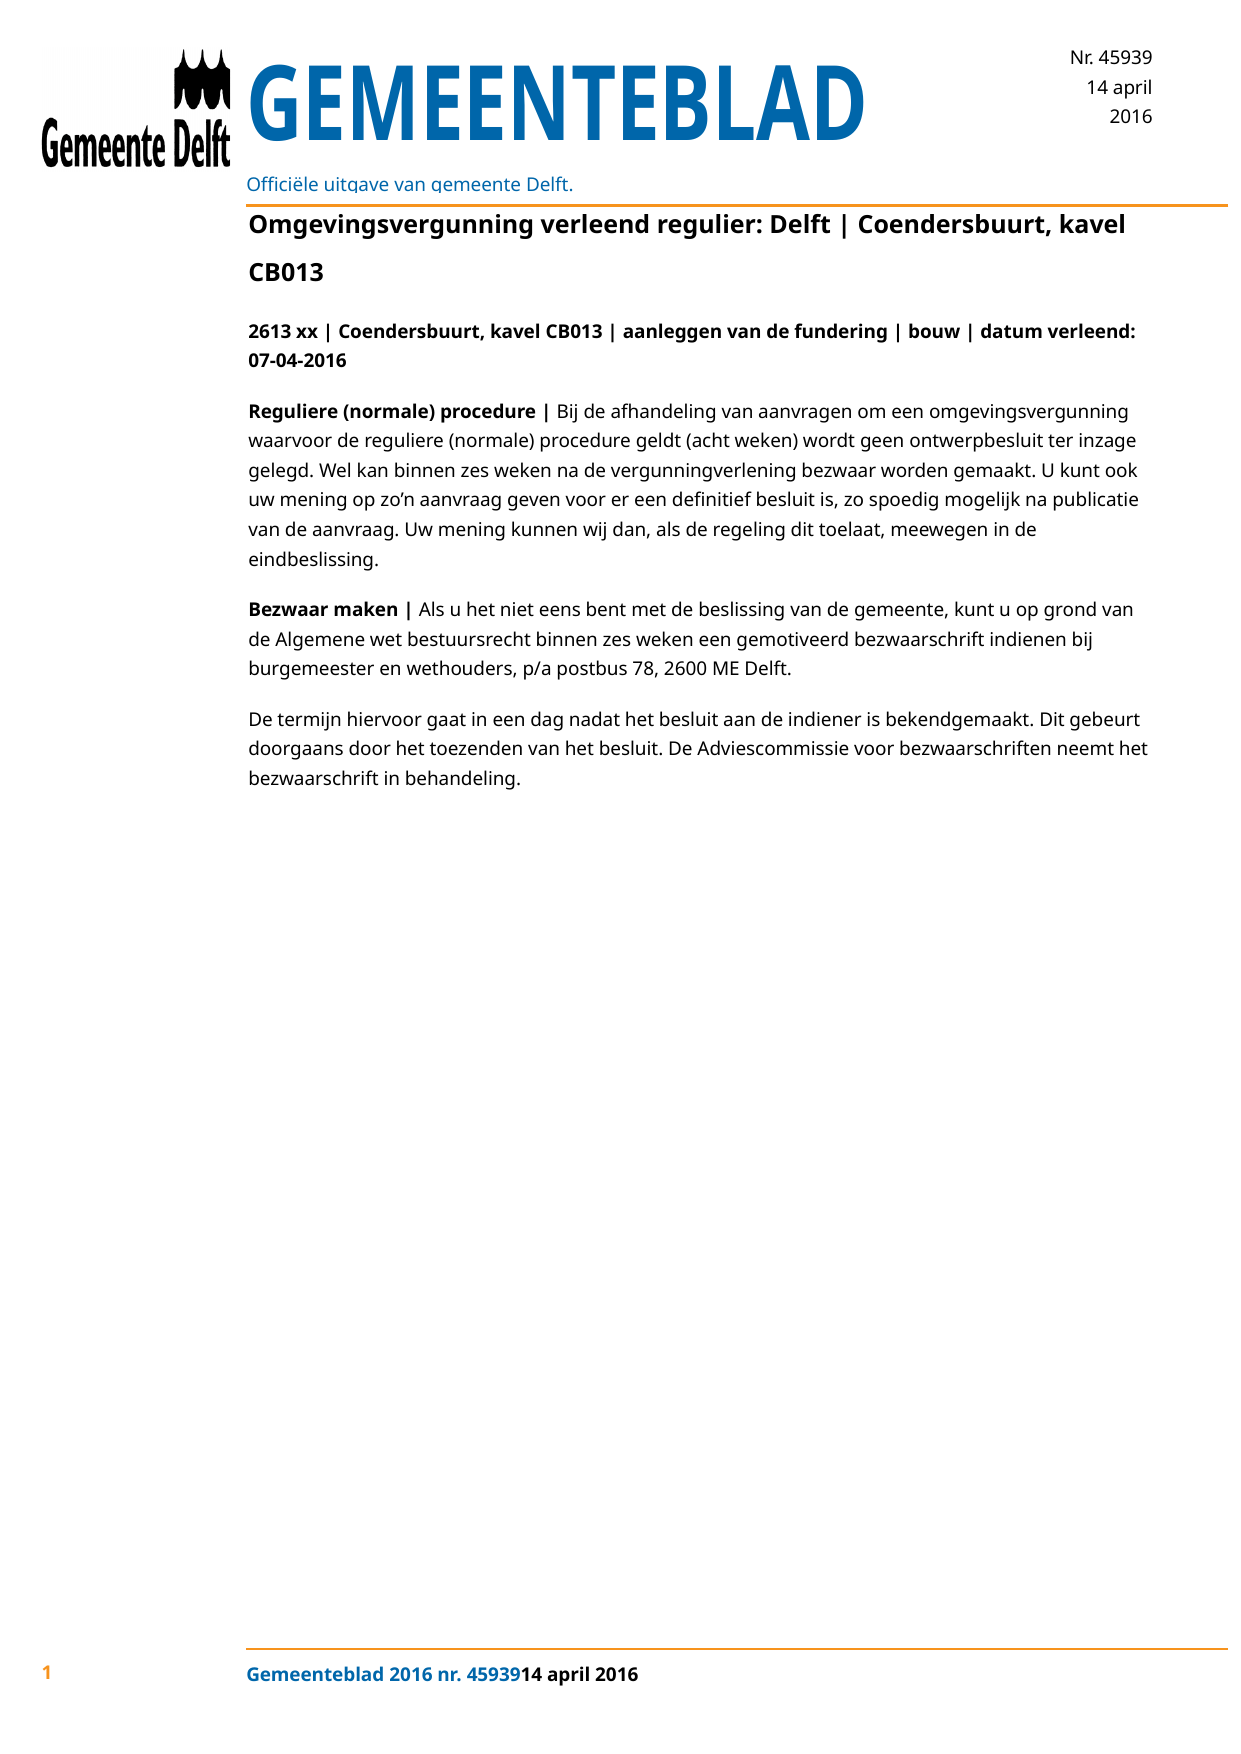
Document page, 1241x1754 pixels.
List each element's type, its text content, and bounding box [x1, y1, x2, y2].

text Reguliere (normale) procedure | Bij de afhandeling van aanvragen om een omgevingsvergunning waarvoor de reguliere (normale) procedure geldt (acht weken) wordt geen ontwerpbesluit ter inzage gelegd. Wel kan binnen zes weken na de vergunningverlening bezwaar worden gemaakt. U kunt ook uw mening op zo’n aanvraag geven voor er een definitief besluit is, zo spoedig mogelijk na publicatie van de aanvraag. Uw mening kunnen wij dan, als de regeling dit toelaat, meewegen in de eindbeslissing. [248, 398, 1152, 572]
text Bezwaar maken | Als u het niet eens bent met de beslissing van de gemeente, kunt u op grond van de Algemene wet bestuursrecht binnen zes weken een gemotiveerd bezwaarschrift indienen bij burgemeester en wethouders, p/a postbus 78, 2600 ME Delft. [248, 596, 1152, 681]
text 2613 xx | Coendersbuurt, kavel CB013 | aanleggen van de fundering | bouw | datum verleend: 07-04-2016 [248, 318, 1152, 373]
text De termijn hiervoor gaat in een dag nadat het besluit aan de indiener is bekendgemaakt. Dit gebeurt doorgaans door het toezenden van het besluit. De Adviescommissie voor bezwaarschriften neemt het bezwaarschrift in behandeling. [248, 706, 1152, 791]
picture [41, 47, 231, 172]
text Omgevingsvergunning verleend regulier: Delft | Coendersbuurt, kavel CB013 [248, 207, 1152, 288]
